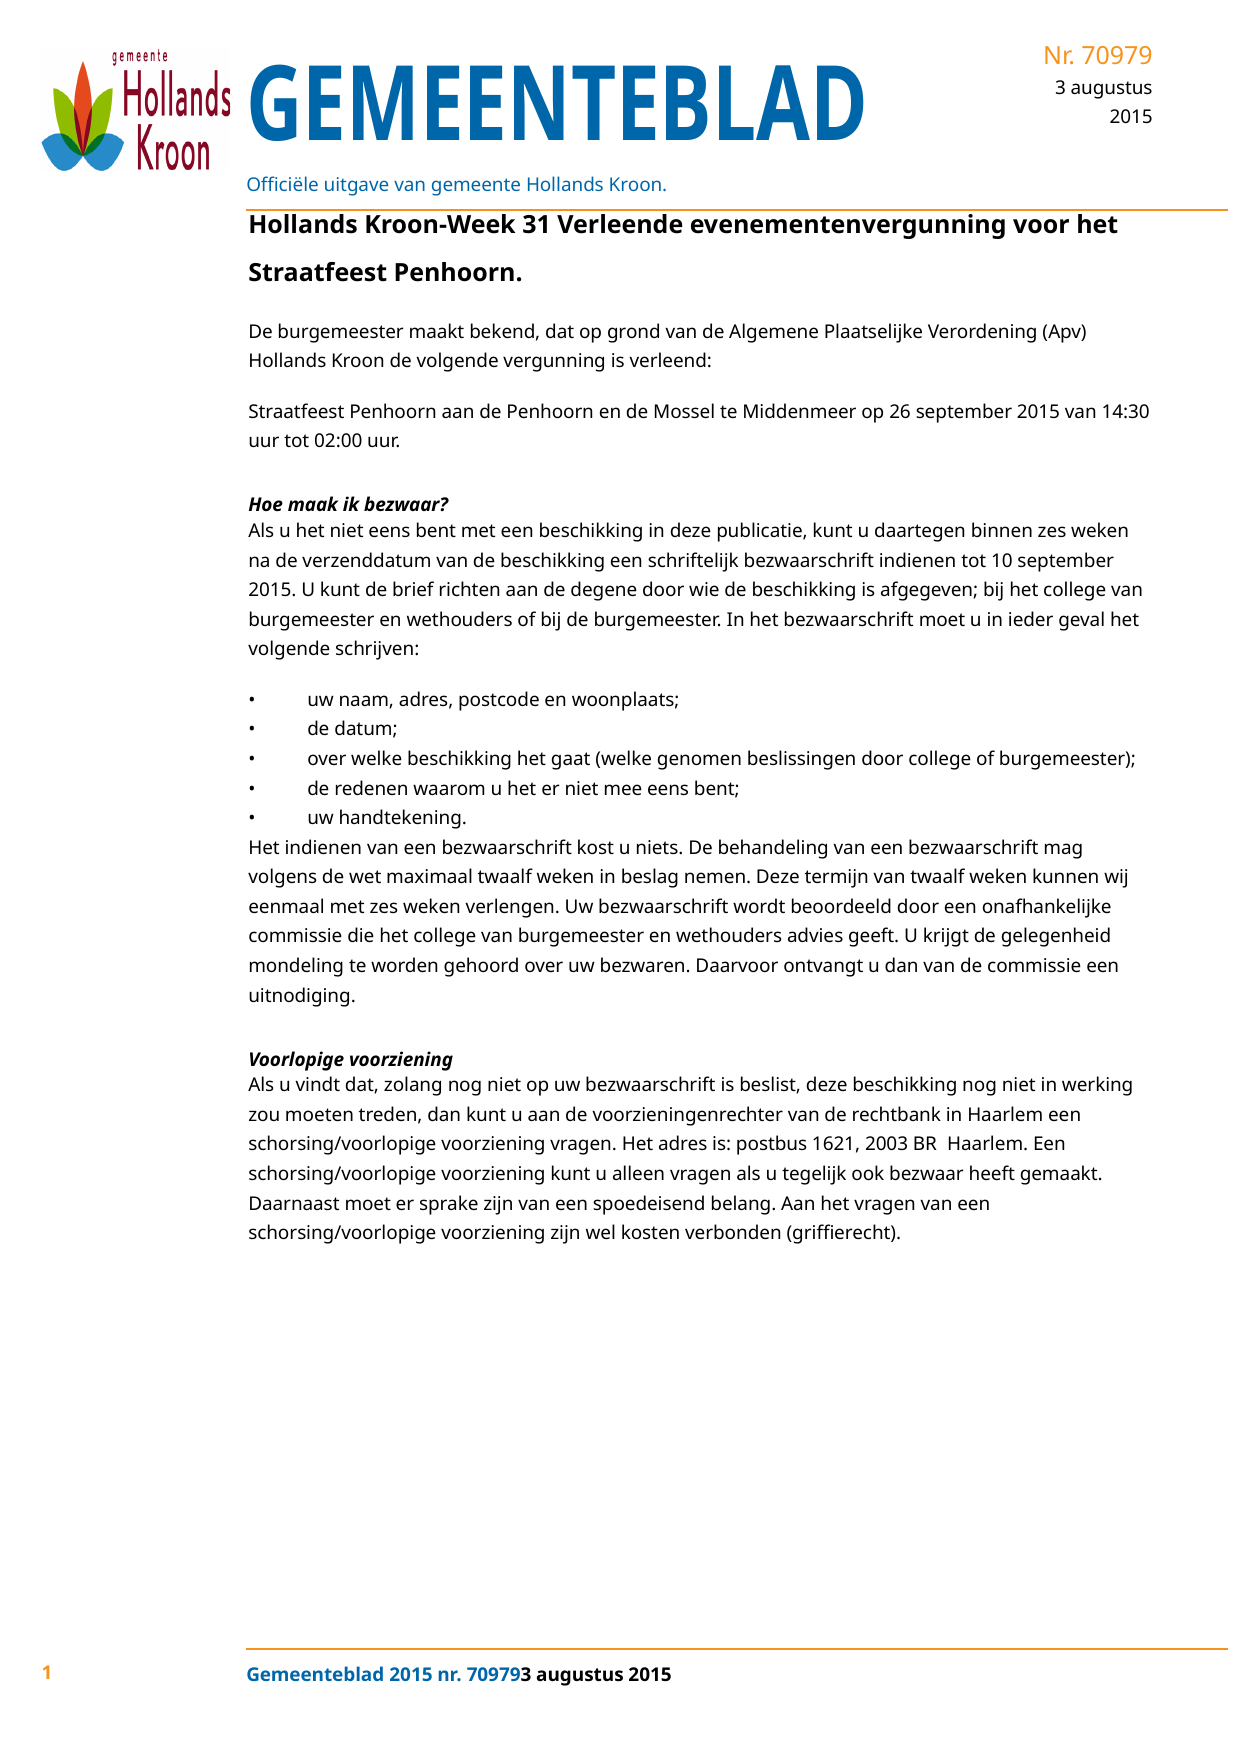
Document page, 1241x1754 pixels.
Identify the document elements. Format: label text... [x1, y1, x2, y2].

text Voorlopige voorziening [248, 1046, 1152, 1071]
picture [41, 47, 231, 172]
text Straatfeest Penhoorn aan de Penhoorn en de Mossel te Middenmeer op 26 september 2015 van 14:30 uur tot 02:00 uur. [248, 398, 1152, 453]
text Hoe maak ik bezwaar? [248, 491, 1152, 517]
list de redenen waarom u het er niet mee eens bent; [248, 775, 1152, 800]
text Als u vindt dat, zolang nog niet op uw bezwaarschrift is beslist, deze beschikking nog niet in werking zou moeten treden, dan kunt u aan de voorzieningenrechter van de rechtbank in Haarlem een schorsing/voorlopige voorziening vragen. Het adres is: postbus 1621, 2003 BR Haarlem. Een schorsing/voorlopige voorziening kunt u alleen vragen als u tegelijk ook bezwaar heeft gemaakt. Daarnaast moet er sprake zijn van een spoedeisend belang. Aan het vragen van een schorsing/voorlopige voorziening zijn wel kosten verbonden (griffierecht). [248, 1071, 1152, 1245]
list uw naam, adres, postcode en woonplaats; [248, 686, 1152, 712]
text De burgemeester maakt bekend, dat op grond van de Algemene Plaatselijke Verordening (Apv) Hollands Kroon de volgende vergunning is verleend: [248, 318, 1152, 373]
list de datum; [248, 716, 1152, 741]
text Hollands Kroon-Week 31 Verleende evenementenvergunning voor het Straatfeest Penhoorn. [248, 211, 1152, 288]
list over welke beschikking het gaat (welke genomen beslissingen door college of burgemeester); [248, 745, 1152, 771]
text Het indienen van een bezwaarschrift kost u niets. De behandeling van een bezwaarschrift mag volgens de wet maximaal twaalf weken in beslag nemen. Deze termijn van twaalf weken kunnen wij eenmaal met zes weken verlengen. Uw bezwaarschrift wordt beoordeeld door een onafhankelijke commissie die het college van burgemeester en wethouders advies geeft. U krijgt de gelegenheid mondeling te worden gehoord over uw bezwaren. Daarvoor ontvangt u dan van de commissie een uitnodiging. [248, 834, 1152, 1007]
text Als u het niet eens bent met een beschikking in deze publicatie, kunt u daartegen binnen zes weken na de verzenddatum van de beschikking een schriftelijk bezwaarschrift indienen tot 10 september 2015. U kunt de brief richten aan de degene door wie de beschikking is afgegeven; bij het college van burgemeester en wethouders of bij de burgemeester. In het bezwaarschrift moet u in ieder geval het volgende schrijven: [248, 517, 1152, 661]
list uw handtekening. [248, 804, 1152, 830]
